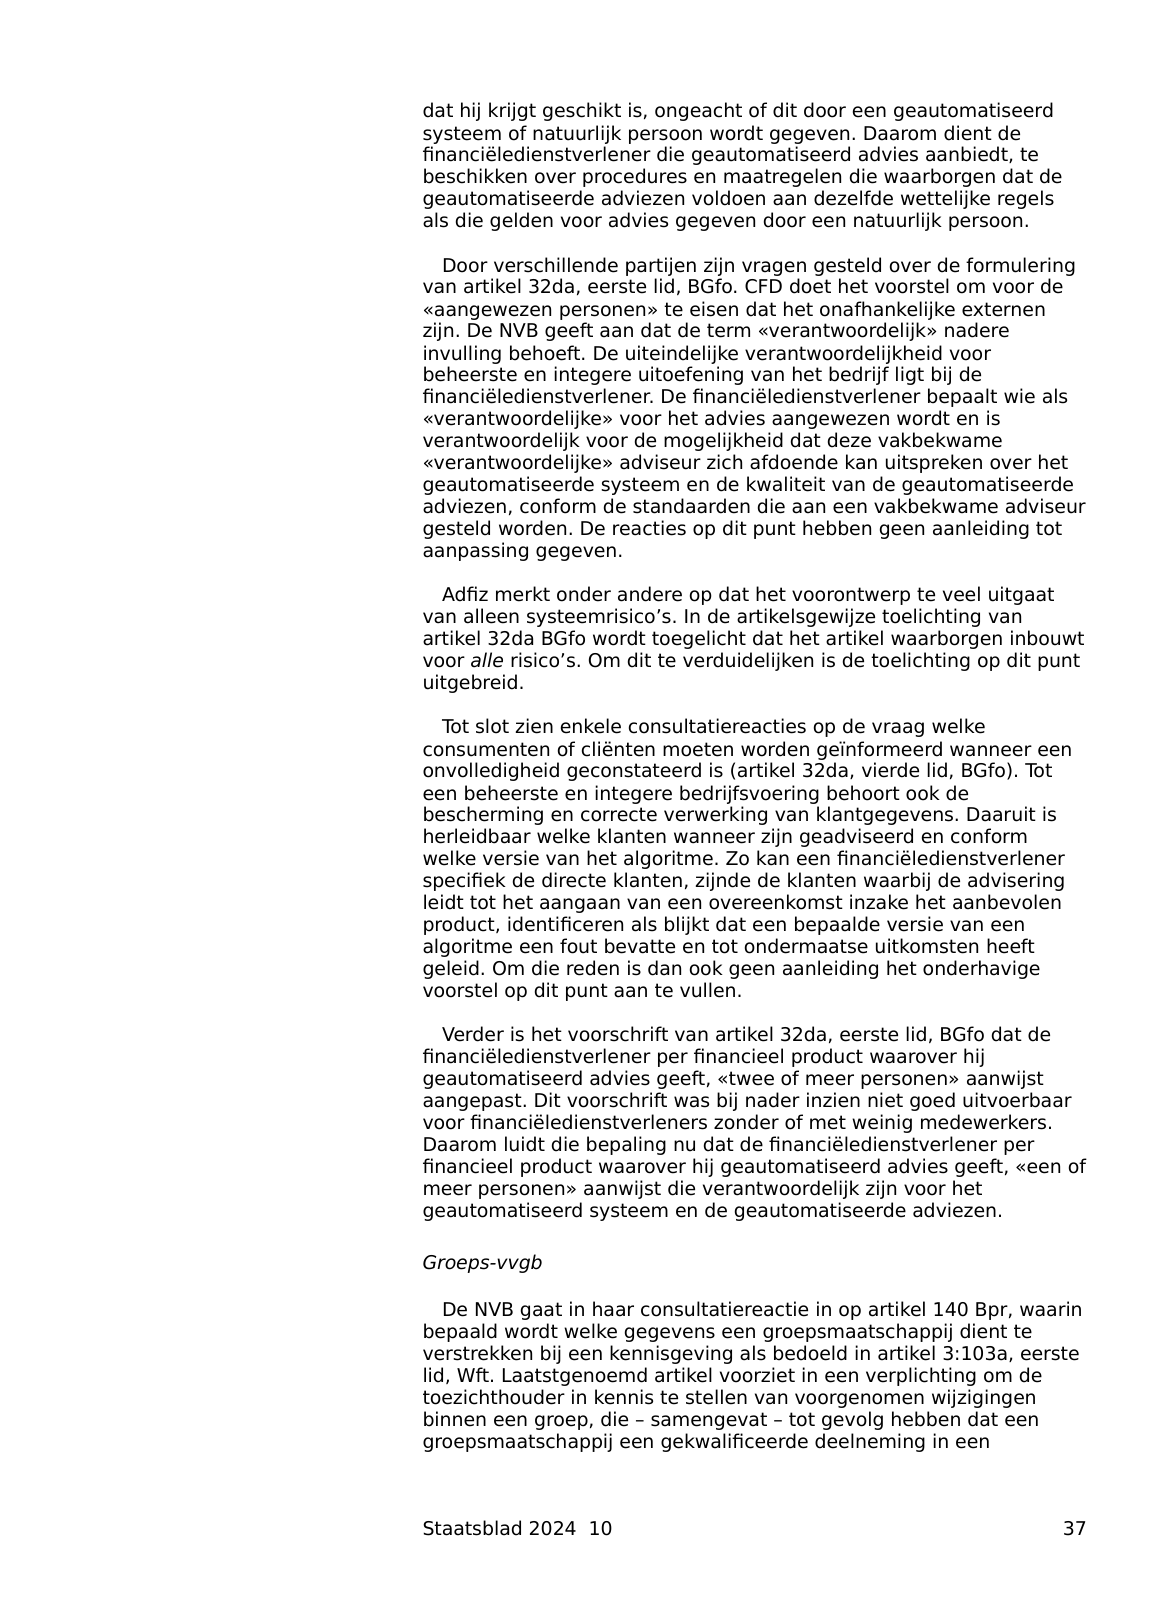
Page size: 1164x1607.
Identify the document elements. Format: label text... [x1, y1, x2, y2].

text Adfiz merkt onder andere op dat het voorontwerp te veel uitgaat van alleen systeemrisico’s. In de artikelsgewijze toelichting van artikel 32da BGfo wordt toegelicht dat het artikel waarborgen inbouwt voor alle risico’s. Om dit te verduidelijken is de toelichting op dit punt uitgebreid. [422, 584, 1087, 694]
text dat hij krijgt geschikt is, ongeacht of dit door een geautomatiseerd systeem of natuurlijk persoon wordt gegeven. Daarom dient de financiëledienstverlener die geautomatiseerd advies aanbiedt, te beschikken over procedures en maatregelen die waarborgen dat de geautomatiseerde adviezen voldoen aan dezelfde wettelijke regels als die gelden voor advies gegeven door een natuurlijk persoon. [422, 100, 1087, 232]
text Verder is het voorschrift van artikel 32da, eerste lid, BGfo dat de financiëledienstverlener per financieel product waarover hij geautomatiseerd advies geeft, «twee of meer personen» aanwijst aangepast. Dit voorschrift was bij nader inzien niet goed uitvoerbaar voor financiëledienstverleners zonder of met weinig medewerkers. Daarom luidt die bepaling nu dat de financiëledienstverlener per financieel product waarover hij geautomatiseerd advies geeft, «een of meer personen» aanwijst die verantwoordelijk zijn voor het geautomatiseerd systeem en de geautomatiseerde adviezen. [422, 1024, 1087, 1222]
text Tot slot zien enkele consultatiereacties op de vraag welke consumenten of cliënten moeten worden geïnformeerd wanneer een onvolledigheid geconstateerd is (artikel 32da, vierde lid, BGfo). Tot een beheerste en integere bedrijfsvoering behoort ook de bescherming en correcte verwerking van klantgegevens. Daaruit is herleidbaar welke klanten wanneer zijn geadviseerd en conform welke versie van het algoritme. Zo kan een financiëledienstverlener specifiek de directe klanten, zijnde de klanten waarbij de advisering leidt tot het aangaan van een overeenkomst inzake het aanbevolen product, identificeren als blijkt dat een bepaalde versie van een algoritme een fout bevatte en tot ondermaatse uitkomsten heeft geleid. Om die reden is dan ook geen aanleiding het onderhavige voorstel op dit punt aan te vullen. [422, 716, 1087, 1002]
text Door verschillende partijen zijn vragen gesteld over de formulering van artikel 32da, eerste lid, BGfo. CFD doet het voorstel om voor de «aangewezen personen» te eisen dat het onafhankelijke externen zijn. De NVB geeft aan dat de term «verantwoordelijk» nadere invulling behoeft. De uiteindelijke verantwoordelijkheid voor beheerste en integere uitoefening van het bedrijf ligt bij de financiëledienstverlener. De financiëledienstverlener bepaalt wie als «verantwoordelijke» voor het advies aangewezen wordt en is verantwoordelijk voor de mogelijkheid dat deze vakbekwame «verantwoordelijke» adviseur zich afdoende kan uitspreken over het geautomatiseerde systeem en de kwaliteit van de geautomatiseerde adviezen, conform de standaarden die aan een vakbekwame adviseur gesteld worden. De reacties op dit punt hebben geen aanleiding tot aanpassing gegeven. [422, 254, 1087, 562]
text De NVB gaat in haar consultatiereactie in op artikel 140 Bpr, waarin bepaald wordt welke gegevens een groepsmaatschappij dient te verstrekken bij een kennisgeving als bedoeld in artikel 3:103a, eerste lid, Wft. Laatstgenoemd artikel voorziet in een verplichting om de toezichthouder in kennis te stellen van voorgenomen wijzigingen binnen een groep, die – samengevat – tot gevolg hebben dat een groepsmaatschappij een gekwalificeerde deelneming in een [422, 1299, 1087, 1453]
subtitle Groeps-vvgb [422, 1252, 1087, 1274]
